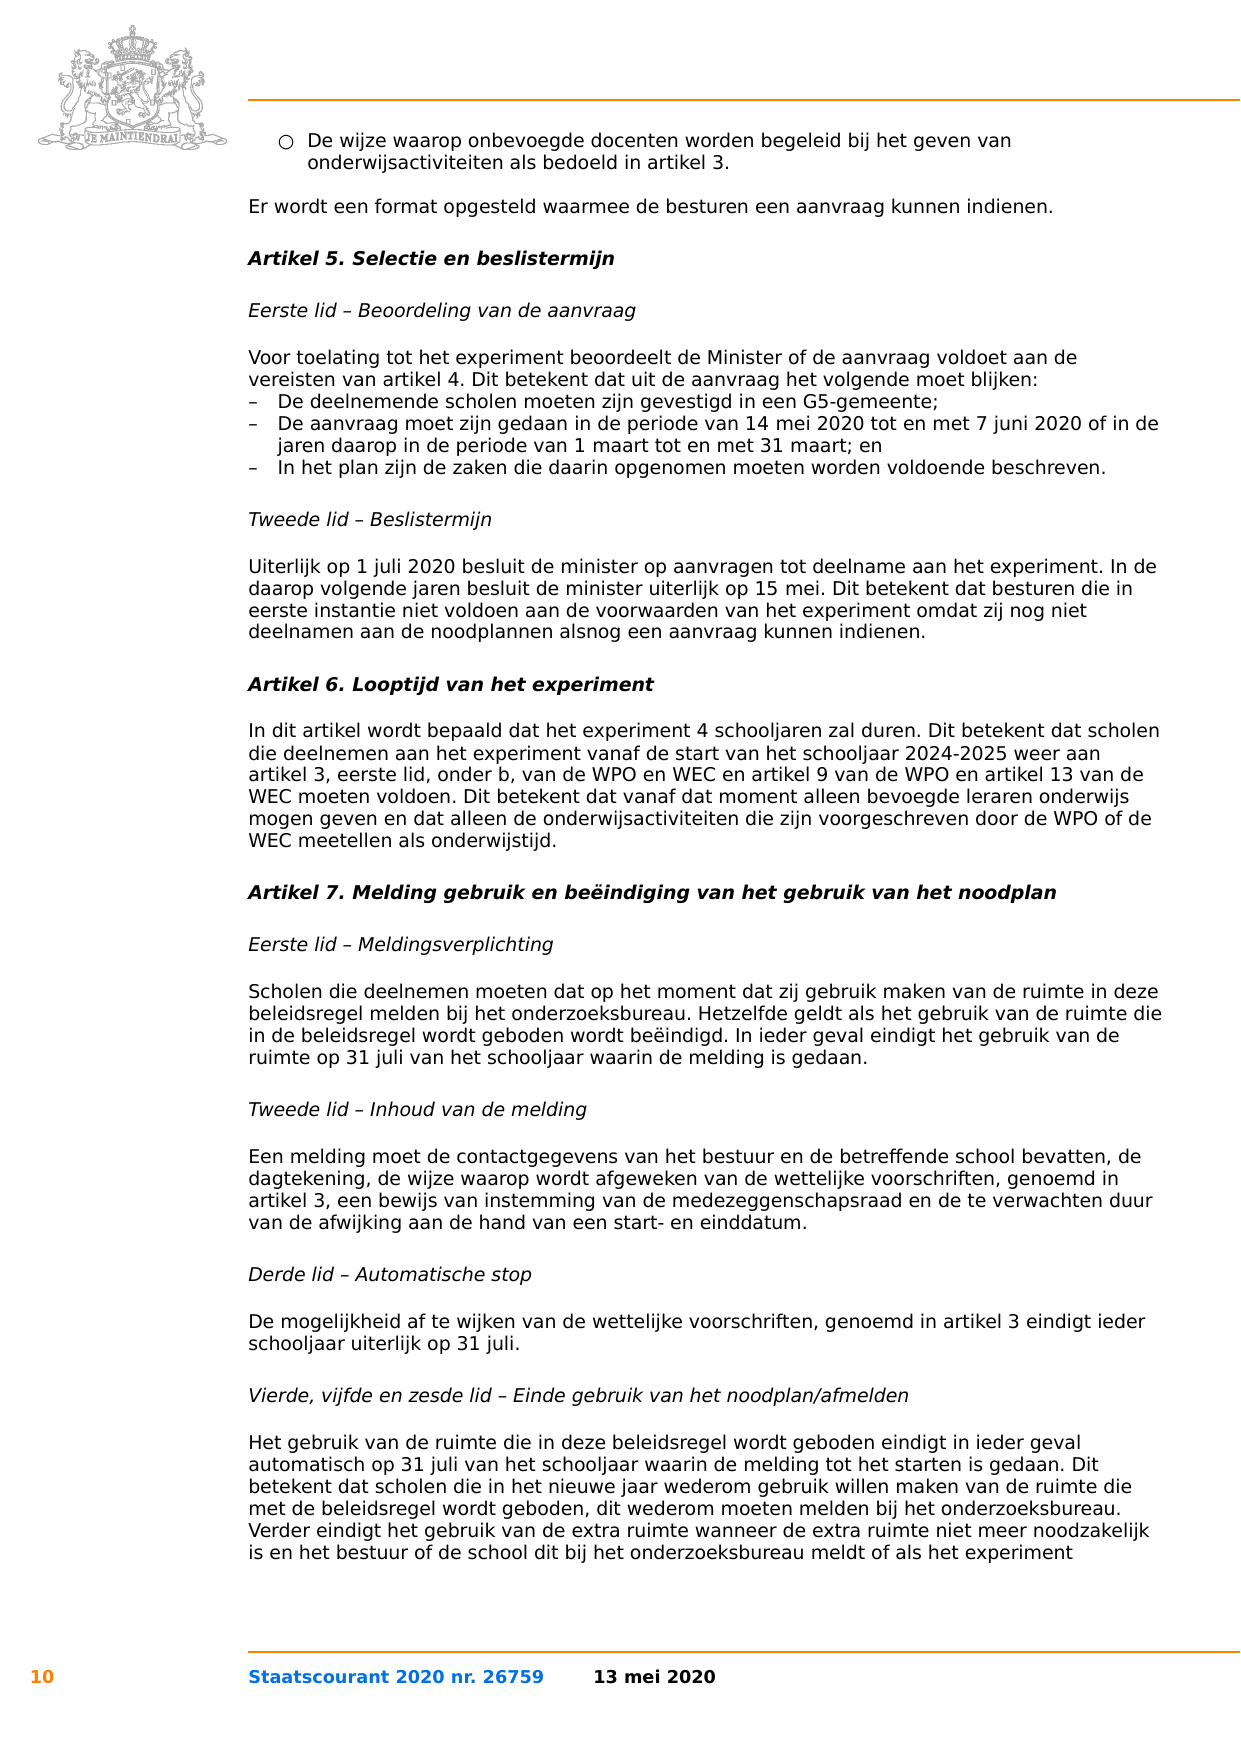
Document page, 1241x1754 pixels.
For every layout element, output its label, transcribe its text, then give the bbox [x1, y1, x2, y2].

text – De aanvraag moet zijn gedaan in de periode van 14 mei 2020 tot en met 7 juni 2020 of in de jaren daarop in de periode van 1 maart tot en met 31 maart; en [248, 413, 1163, 457]
text Er wordt een format opgesteld waarmee de besturen een aanvraag kunnen indienen. [248, 196, 1163, 218]
text – De deelnemende scholen moeten zijn gevestigd in een G5-gemeente; [248, 391, 1163, 413]
text Het gebruik van de ruimte die in deze beleidsregel wordt geboden eindigt in ieder geval automatisch op 31 juli van het schooljaar waarin de melding tot het starten is gedaan. Dit betekent dat scholen die in het nieuwe jaar wederom gebruik willen maken van de ruimte die met de beleidsregel wordt geboden, dit wederom moeten melden bij het onderzoeksbureau. Verder eindigt het gebruik van de extra ruimte wanneer de extra ruimte niet meer noodzakelijk is en het bestuur of de school dit bij het onderzoeksbureau meldt of als het experiment [248, 1432, 1163, 1564]
subtitle Eerste lid – Beoordeling van de aanvraag [248, 300, 1163, 322]
subtitle Tweede lid – Inhoud van de melding [248, 1099, 1163, 1121]
subtitle Artikel 7. Melding gebruik en beëindiging van het gebruik van het noodplan [248, 882, 1163, 904]
text In dit artikel wordt bepaald dat het experiment 4 schooljaren zal duren. Dit betekent dat scholen die deelnemen aan het experiment vanaf de start van het schooljaar 2024-2025 weer aan artikel 3, eerste lid, onder b, van de WPO en WEC en artikel 9 van de WPO en artikel 13 van de WEC moeten voldoen. Dit betekent dat vanaf dat moment alleen bevoegde leraren onderwijs mogen geven en dat alleen de onderwijsactiviteiten die zijn voorgeschreven door de WPO of de WEC meetellen als onderwijstijd. [248, 720, 1163, 852]
subtitle Tweede lid – Beslistermijn [248, 508, 1163, 531]
picture [38, 25, 227, 150]
subtitle Artikel 6. Looptijd van het experiment [248, 673, 1163, 695]
subtitle Artikel 5. Selectie en beslistermijn [248, 248, 1163, 270]
subtitle Vierde, vijfde en zesde lid – Einde gebruik van het noodplan/afmelden [248, 1385, 1163, 1407]
text De mogelijkheid af te wijken van de wettelijke voorschriften, genoemd in artikel 3 eindigt ieder schooljaar uiterlijk op 31 juli. [248, 1311, 1163, 1355]
text ○ De wijze waarop onbevoegde docenten worden begeleid bij het geven van onderwijsactiviteiten als bedoeld in artikel 3. [278, 130, 1163, 174]
text Een melding moet de contactgegevens van het bestuur en de betreffende school bevatten, de dagtekening, de wijze waarop wordt afgeweken van de wettelijke voorschriften, genoemd in artikel 3, een bewijs van instemming van de medezeggenschapsraad en de te verwachten duur van de afwijking aan de hand van een start- en einddatum. [248, 1146, 1163, 1234]
text Voor toelating tot het experiment beoordeelt de Minister of de aanvraag voldoet aan de vereisten van artikel 4. Dit betekent dat uit de aanvraag het volgende moet blijken: [248, 347, 1163, 391]
text – In het plan zijn de zaken die daarin opgenomen moeten worden voldoende beschreven. [248, 457, 1163, 478]
text Uiterlijk op 1 juli 2020 besluit de minister op aanvragen tot deelname aan het experiment. In de daarop volgende jaren besluit de minister uiterlijk op 15 mei. Dit betekent dat besturen die in eerste instantie niet voldoen aan de voorwaarden van het experiment omdat zij nog niet deelnamen aan de noodplannen alsnog een aanvraag kunnen indienen. [248, 556, 1163, 643]
subtitle Eerste lid – Meldingsverplichting [248, 934, 1163, 956]
text Scholen die deelnemen moeten dat op het moment dat zij gebruik maken van de ruimte in deze beleidsregel melden bij het onderzoeksbureau. Hetzelfde geldt als het gebruik van de ruimte die in de beleidsregel wordt geboden wordt beëindigd. In ieder geval eindigt het gebruik van de ruimte op 31 juli van het schooljaar waarin de melding is gedaan. [248, 981, 1163, 1069]
subtitle Derde lid – Automatische stop [248, 1264, 1163, 1286]
